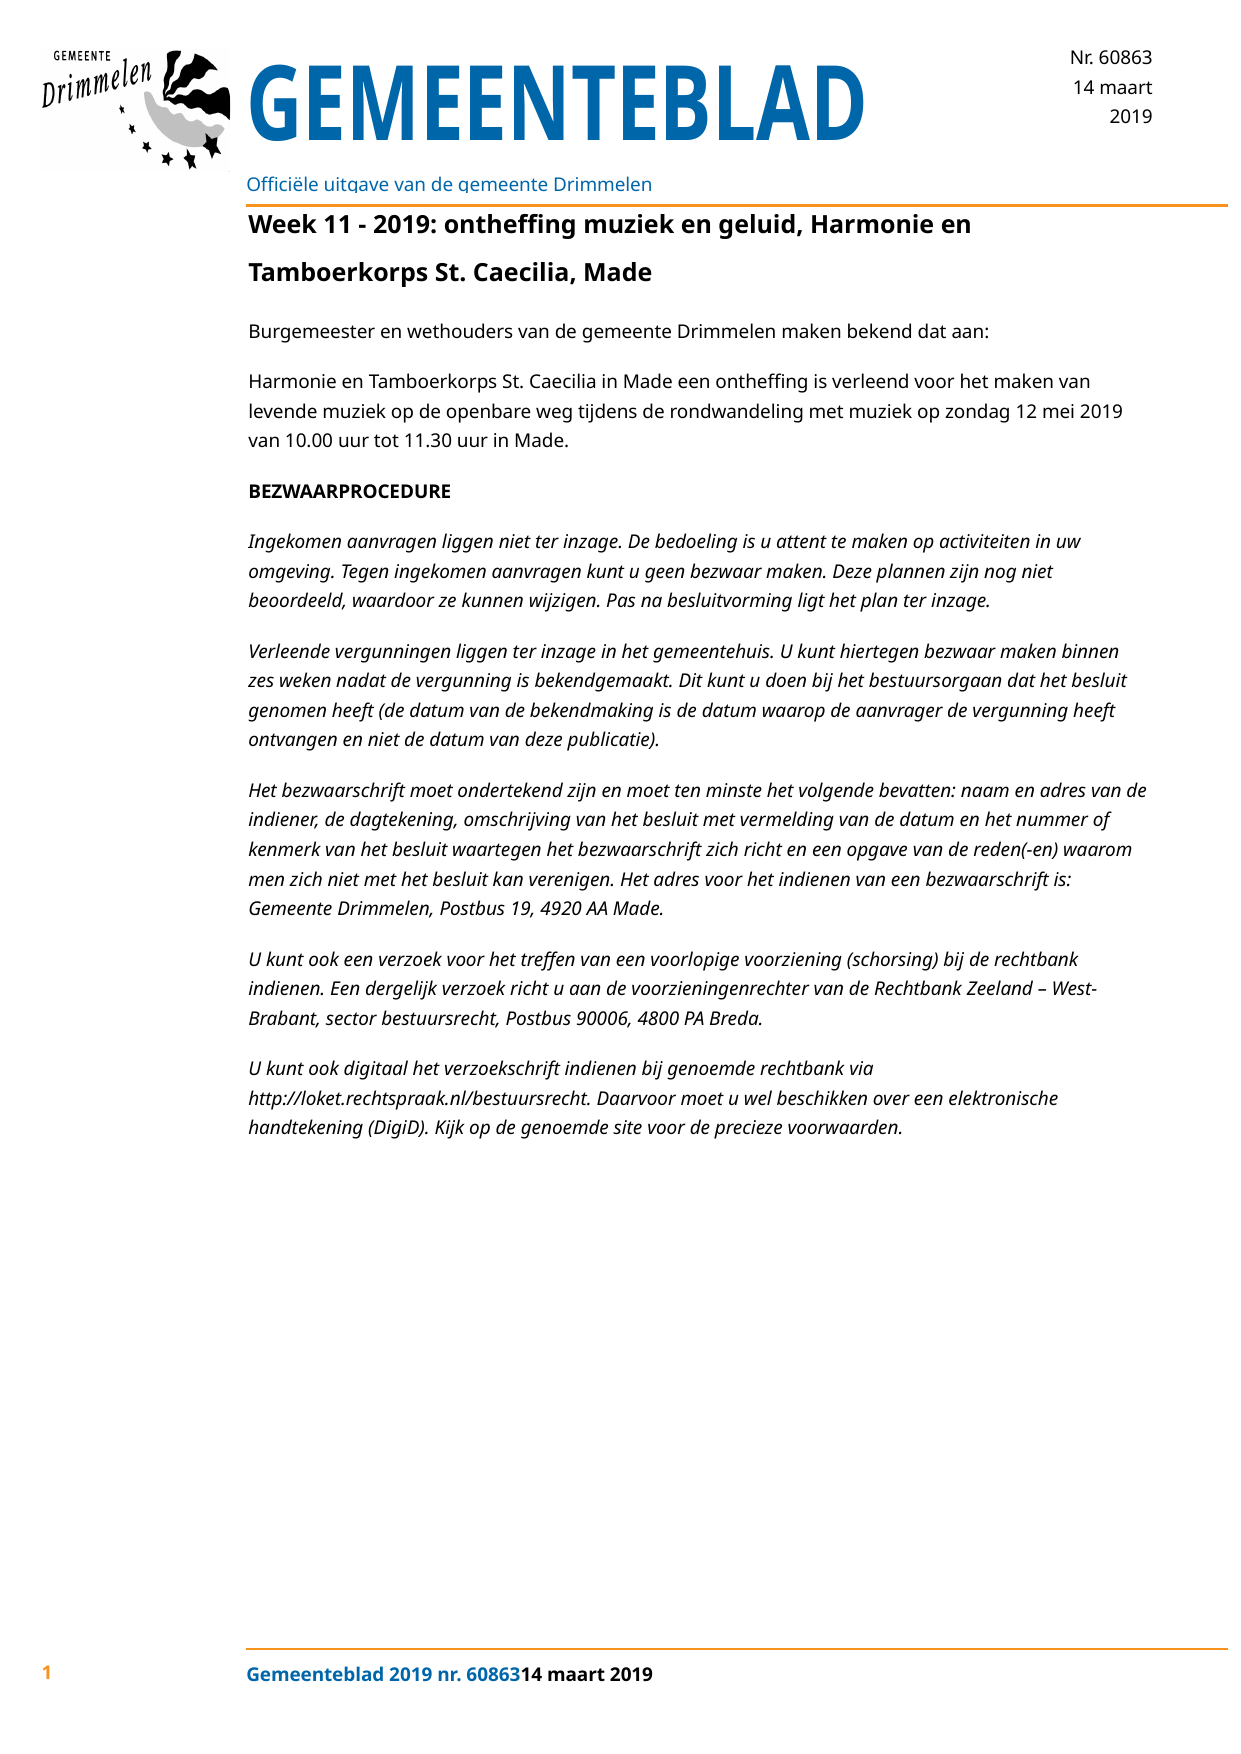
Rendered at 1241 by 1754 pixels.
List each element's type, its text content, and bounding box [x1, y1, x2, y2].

text Burgemeester en wethouders van de gemeente Drimmelen maken bekend dat aan: [248, 318, 1152, 344]
text U kunt ook een verzoek voor het treffen van een voorlopige voorziening (schorsing) bij de rechtbank indienen. Een dergelijk verzoek richt u aan de voorzieningenrechter van de Rechtbank Zeeland – West-Brabant, sector bestuursrecht, Postbus 90006, 4800 PA Breda. [248, 946, 1152, 1031]
picture [41, 47, 231, 172]
text Harmonie en Tamboerkorps St. Caecilia in Made een ontheffing is verleend voor het maken van levende muziek op de openbare weg tijdens de rondwandeling met muziek op zondag 12 mei 2019 van 10.00 uur tot 11.30 uur in Made. [248, 368, 1152, 453]
text Verleende vergunningen liggen ter inzage in het gemeentehuis. U kunt hiertegen bezwaar maken binnen zes weken nadat de vergunning is bekendgemaakt. Dit kunt u doen bij het bestuursorgaan dat het besluit genomen heeft (de datum van de bekendmaking is de datum waarop de aanvrager de vergunning heeft ontvangen en niet de datum van deze publicatie). [248, 638, 1152, 752]
text Het bezwaarschrift moet ondertekend zijn en moet ten minste het volgende bevatten: naam en adres van de indiener, de dagtekening, omschrijving van het besluit met vermelding van de datum en het nummer of kenmerk van het besluit waartegen het bezwaarschrift zich richt en een opgave van de reden(-en) waarom men zich niet met het besluit kan verenigen. Het adres voor het indienen van een bezwaarschrift is: Gemeente Drimmelen, Postbus 19, 4920 AA Made. [248, 777, 1152, 921]
text Ingekomen aanvragen liggen niet ter inzage. De bedoeling is u attent te maken op activiteiten in uw omgeving. Tegen ingekomen aanvragen kunt u geen bezwaar maken. Deze plannen zijn nog niet beoordeeld, waardoor ze kunnen wijzigen. Pas na besluitvorming ligt het plan ter inzage. [248, 528, 1152, 613]
text BEZWAARPROCEDURE [248, 478, 1152, 504]
text Week 11 - 2019: ontheffing muziek en geluid, Harmonie en Tamboerkorps St. Caecilia, Made [248, 207, 1152, 288]
text U kunt ook digitaal het verzoekschrift indienen bij genoemde rechtbank via http://loket.rechtspraak.nl/bestuursrecht. Daarvoor moet u wel beschikken over een elektronische handtekening (DigiD). Kijk op de genoemde site voor de precieze voorwaarden. [248, 1055, 1152, 1140]
